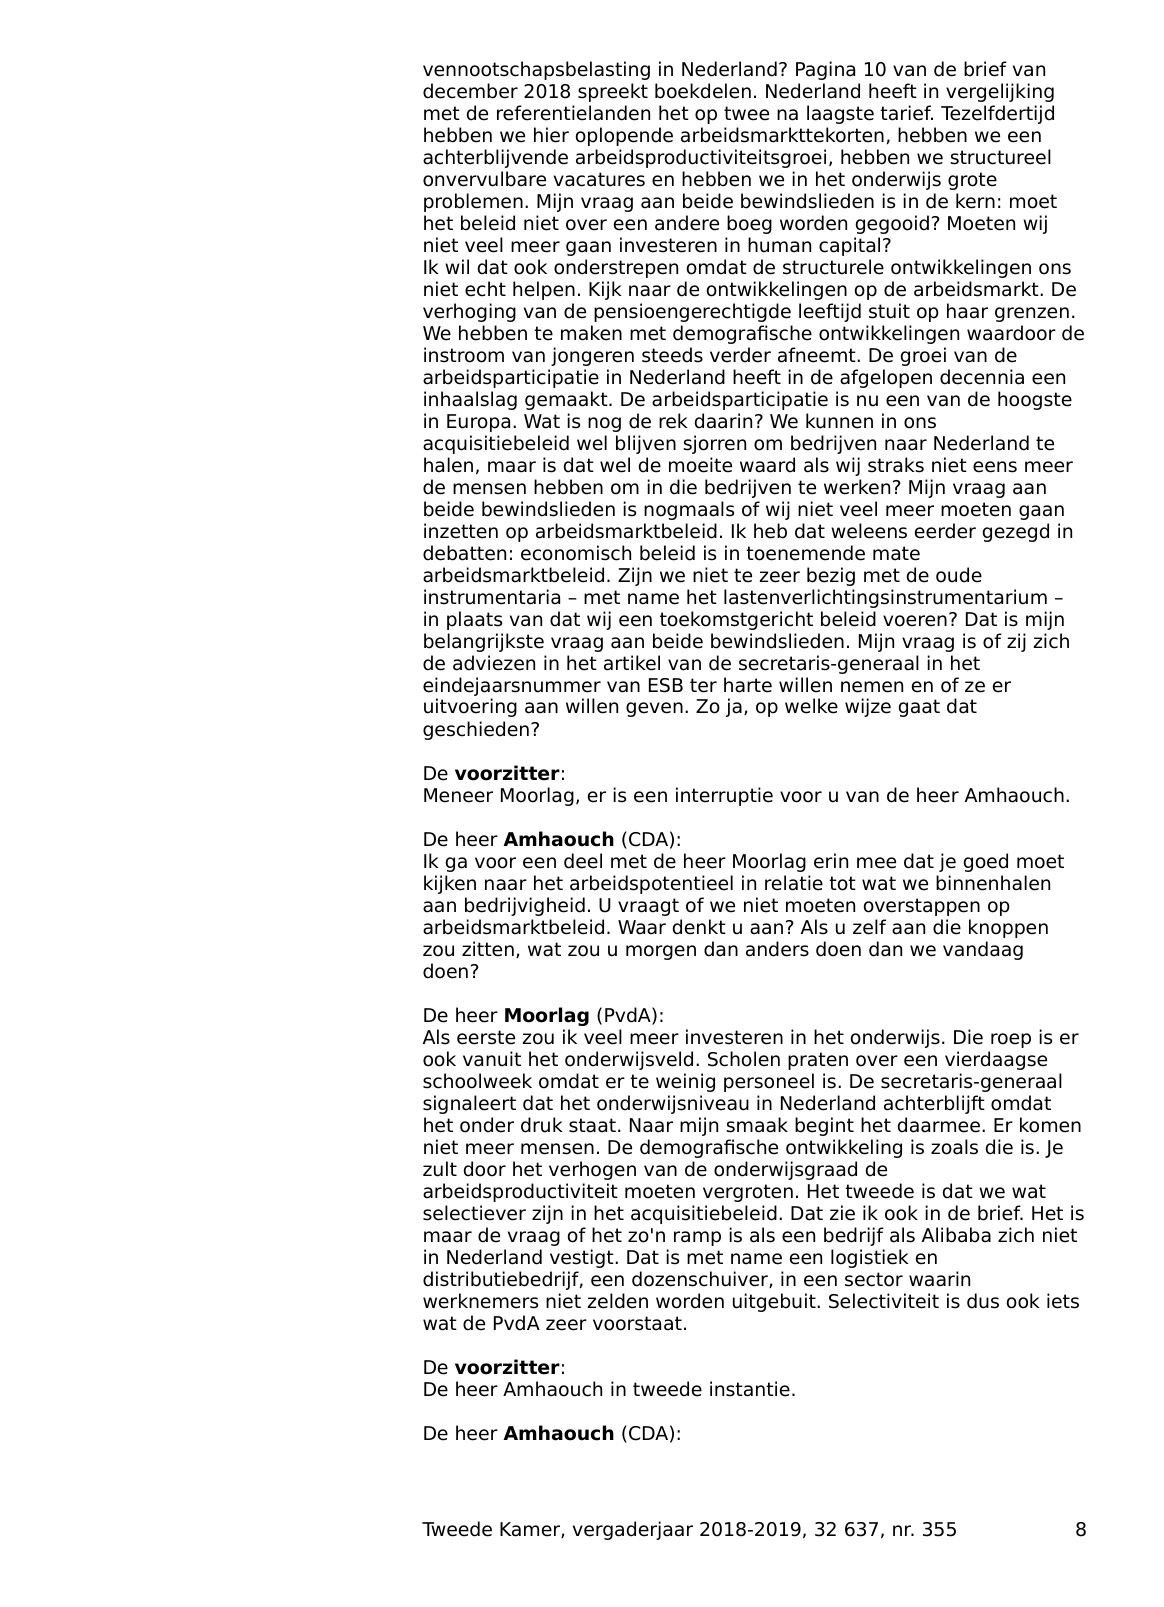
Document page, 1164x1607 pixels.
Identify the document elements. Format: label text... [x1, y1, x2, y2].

text Meneer Moorlag, er is een interruptie voor u van de heer Amhaouch. [422, 784, 1087, 807]
text Ik ga voor een deel met de heer Moorlag erin mee dat je goed moet kijken naar het arbeidspotentieel in relatie tot wat we binnenhalen aan bedrijvigheid. U vraagt of we niet moeten overstappen op arbeidsmarktbeleid. Waar denkt u aan? Als u zelf aan die knoppen zou zitten, wat zou u morgen dan anders doen dan we vandaag doen? [422, 851, 1087, 983]
text De heer Moorlag (PvdA): [422, 1005, 1087, 1027]
text Ik wil dat ook onderstrepen omdat de structurele ontwikkelingen ons niet echt helpen. Kijk naar de ontwikkelingen op de arbeidsmarkt. De verhoging van de pensioengerechtigde leeftijd stuit op haar grenzen. We hebben te maken met demografische ontwikkelingen waardoor de instroom van jongeren steeds verder afneemt. De groei van de arbeidsparticipatie in Nederland heeft in de afgelopen decennia een inhaalslag gemaakt. De arbeidsparticipatie is nu een van de hoogste in Europa. Wat is nog de rek daarin? We kunnen in ons acquisitiebeleid wel blijven sjorren om bedrijven naar Nederland te halen, maar is dat wel de moeite waard als wij straks niet eens meer de mensen hebben om in die bedrijven te werken? Mijn vraag aan beide bewindslieden is nogmaals of wij niet veel meer moeten gaan inzetten op arbeidsmarktbeleid. Ik heb dat weleens eerder gezegd in debatten: economisch beleid is in toenemende mate arbeidsmarktbeleid. Zijn we niet te zeer bezig met de oude instrumentaria – met name het lastenverlichtingsinstrumentarium – in plaats van dat wij een toekomstgericht beleid voeren? Dat is mijn belangrijkste vraag aan beide bewindslieden. Mijn vraag is of zij zich de adviezen in het artikel van de secretaris-generaal in het eindejaarsnummer van ESB ter harte willen nemen en of ze er uitvoering aan willen geven. Zo ja, op welke wijze gaat dat geschieden? [422, 257, 1087, 740]
text De heer Amhaouch in tweede instantie. [422, 1379, 1087, 1401]
text Als eerste zou ik veel meer investeren in het onderwijs. Die roep is er ook vanuit het onderwijsveld. Scholen praten over een vierdaagse schoolweek omdat er te weinig personeel is. De secretaris-generaal signaleert dat het onderwijsniveau in Nederland achterblijft omdat het onder druk staat. Naar mijn smaak begint het daarmee. Er komen niet meer mensen. De demografische ontwikkeling is zoals die is. Je zult door het verhogen van de onderwijsgraad de arbeidsproductiviteit moeten vergroten. Het tweede is dat we wat selectiever zijn in het acquisitiebeleid. Dat zie ik ook in de brief. Het is maar de vraag of het zo'n ramp is als een bedrijf als Alibaba zich niet in Nederland vestigt. Dat is met name een logistiek en distributiebedrijf, een dozenschuiver, in een sector waarin werknemers niet zelden worden uitgebuit. Selectiviteit is dus ook iets wat de PvdA zeer voorstaat. [422, 1027, 1087, 1334]
text De heer Amhaouch (CDA): [422, 1423, 1087, 1445]
text De heer Amhaouch (CDA): [422, 829, 1087, 851]
text vennootschapsbelasting in Nederland? Pagina 10 van de brief van december 2018 spreekt boekdelen. Nederland heeft in vergelijking met de referentielanden het op twee na laagste tarief. Tezelfdertijd hebben we hier oplopende arbeidsmarkttekorten, hebben we een achterblijvende arbeidsproductiviteitsgroei, hebben we structureel onvervulbare vacatures en hebben we in het onderwijs grote problemen. Mijn vraag aan beide bewindslieden is in de kern: moet het beleid niet over een andere boeg worden gegooid? Moeten wij niet veel meer gaan investeren in human capital? [422, 59, 1087, 257]
text De voorzitter: [422, 1357, 1087, 1379]
text De voorzitter: [422, 763, 1087, 784]
